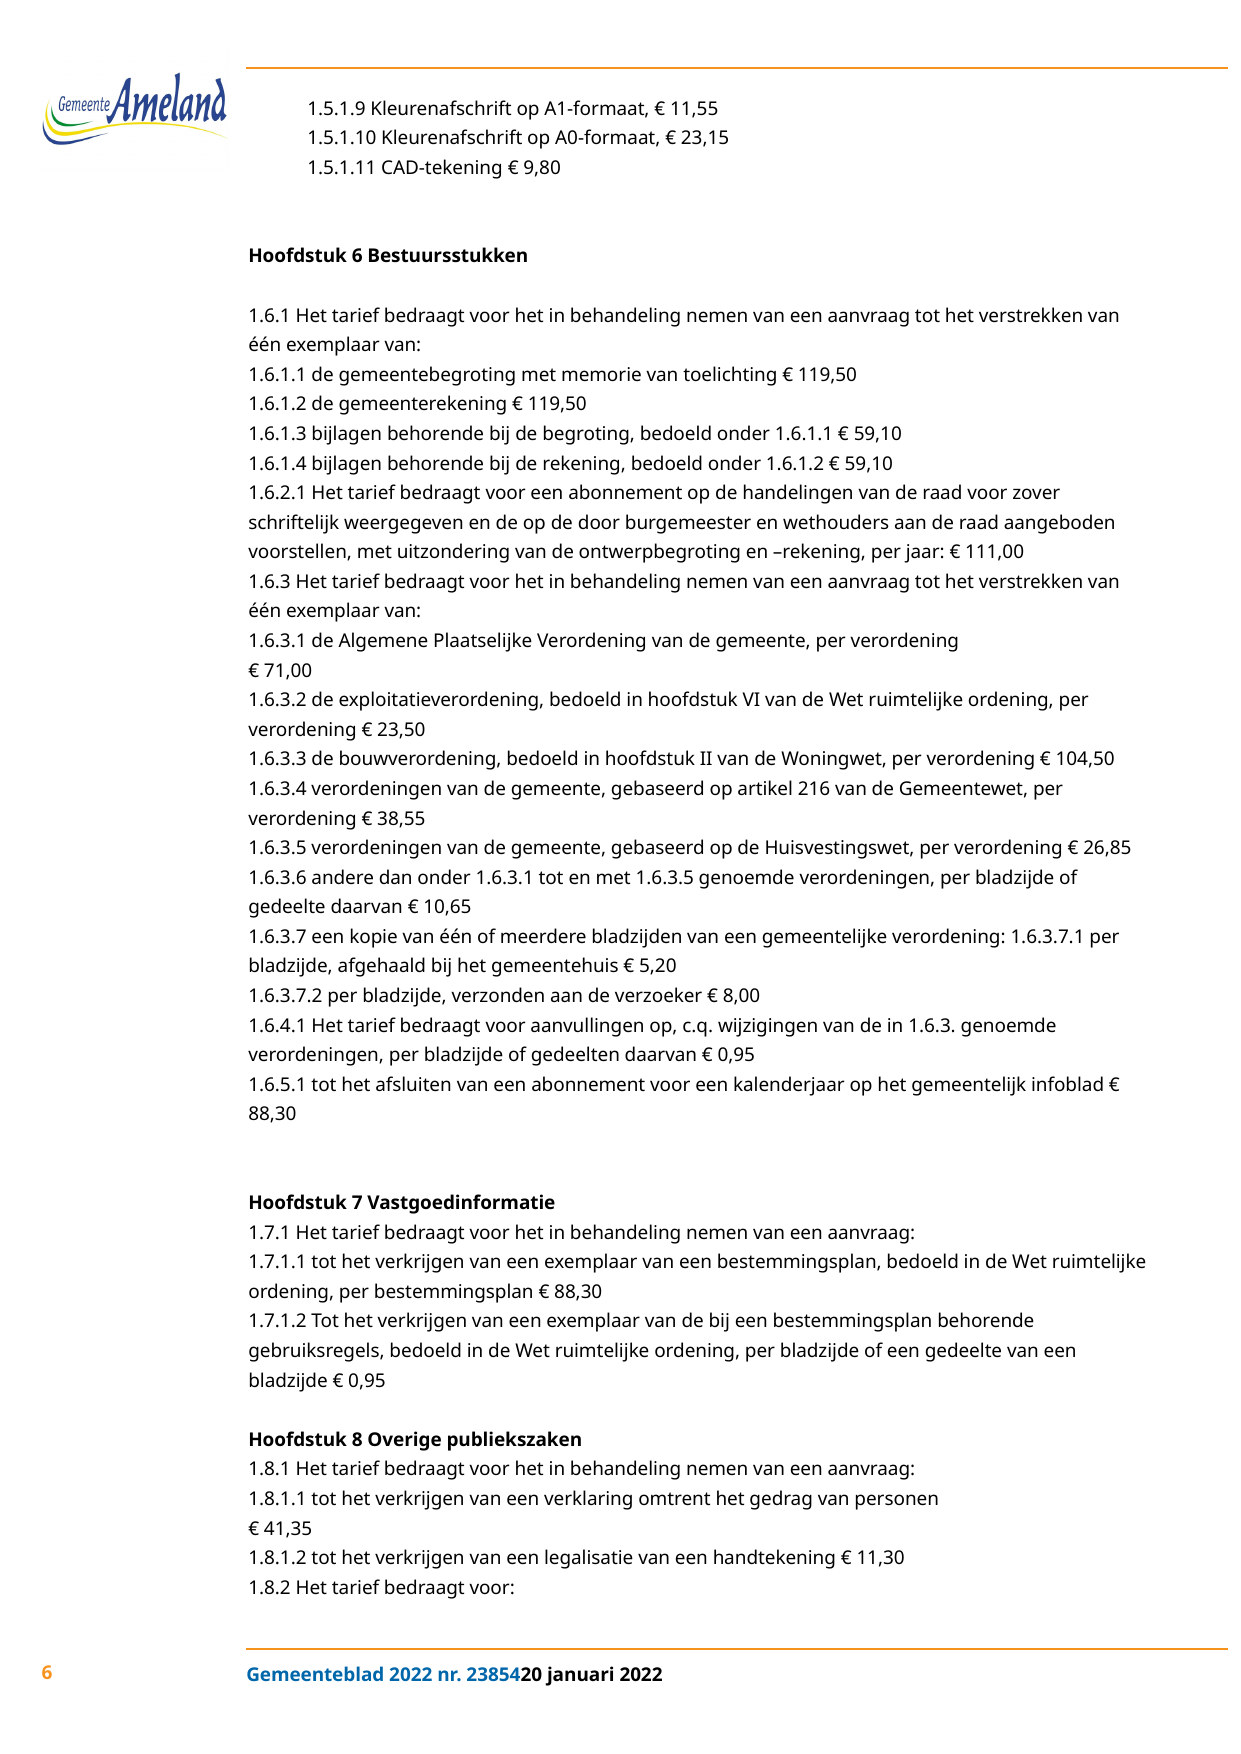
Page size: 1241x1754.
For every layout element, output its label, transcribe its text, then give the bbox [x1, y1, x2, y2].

text 1.6.1.3 bijlagen behorende bij de begroting, bedoeld onder 1.6.1.1 € 59,10 [248, 420, 1152, 446]
text 1.6.1.1 de gemeentebegroting met memorie van toelichting € 119,50 [248, 361, 1152, 387]
text Hoofdstuk 7 Vastgoedinformatie [248, 1189, 1152, 1215]
text 1.6.1.4 bijlagen behorende bij de rekening, bedoeld onder 1.6.1.2 € 59,10 [248, 450, 1152, 476]
text Hoofdstuk 8 Overige publiekszaken [248, 1426, 1152, 1452]
text 1.6.3.7.2 per bladzijde, verzonden aan de verzoeker € 8,00 [248, 982, 1152, 1008]
text 1.6.3 Het tarief bedraagt voor het in behandeling nemen van een aanvraag tot het verstrekken van één exemplaar van: [248, 568, 1152, 623]
text 1.6.3.7 een kopie van één of meerdere bladzijden van een gemeentelijke verordening: 1.6.3.7.1 per bladzijde, afgehaald bij het gemeentehuis € 5,20 [248, 923, 1152, 978]
text 1.6.4.1 Het tarief bedraagt voor aanvullingen op, c.q. wijzigingen van de in 1.6.3. genoemde verordeningen, per bladzijde of gedeelten daarvan € 0,95 [248, 1012, 1152, 1067]
text € 41,35 [248, 1515, 1152, 1541]
text 1.8.1.2 tot het verkrijgen van een legalisatie van een handtekening € 11,30 [248, 1544, 1152, 1570]
list 1.5.1.10 Kleurenafschrift op A0-formaat, € 23,15 [248, 124, 1152, 150]
text 1.6.3.6 andere dan onder 1.6.3.1 tot en met 1.6.3.5 genoemde verordeningen, per bladzijde of gedeelte daarvan € 10,65 [248, 864, 1152, 919]
text 1.6.2.1 Het tarief bedraagt voor een abonnement op de handelingen van de raad voor zover schriftelijk weergegeven en de op de door burgemeester en wethouders aan de raad aangeboden voorstellen, met uitzondering van de ontwerpbegroting en –rekening, per jaar: € 111,00 [248, 479, 1152, 564]
text Hoofdstuk 6 Bestuursstukken [248, 243, 1152, 268]
text 1.7.1.1 tot het verkrijgen van een exemplaar van een bestemmingsplan, bedoeld in de Wet ruimtelijke ordening, per bestemmingsplan € 88,30 [248, 1248, 1152, 1304]
text 1.6.3.5 verordeningen van de gemeente, gebaseerd op de Huisvestingswet, per verordening € 26,85 [248, 834, 1152, 860]
text 1.6.3.1 de Algemene Plaatselijke Verordening van de gemeente, per verordening [248, 627, 1152, 653]
picture [41, 47, 231, 172]
text 1.6.5.1 tot het afsluiten van een abonnement voor een kalenderjaar op het gemeentelijk infoblad € 88,30 [248, 1071, 1152, 1126]
text 1.6.3.4 verordeningen van de gemeente, gebaseerd op artikel 216 van de Gemeentewet, per verordening € 38,55 [248, 775, 1152, 831]
text 1.8.1 Het tarief bedraagt voor het in behandeling nemen van een aanvraag: [248, 1456, 1152, 1481]
list 1.5.1.11 CAD-tekening € 9,80 [248, 154, 1152, 180]
text 1.8.1.1 tot het verkrijgen van een verklaring omtrent het gedrag van personen [248, 1485, 1152, 1511]
text 1.6.1.2 de gemeenterekening € 119,50 [248, 391, 1152, 416]
list 1.5.1.9 Kleurenafschrift op A1-formaat, € 11,55 [248, 95, 1152, 121]
text 1.8.2 Het tarief bedraagt voor: [248, 1574, 1152, 1600]
text 1.7.1.2 Tot het verkrijgen van een exemplaar van de bij een bestemmingsplan behorende gebruiksregels, bedoeld in de Wet ruimtelijke ordening, per bladzijde of een gedeelte van een bladzijde € 0,95 [248, 1308, 1152, 1393]
text 1.7.1 Het tarief bedraagt voor het in behandeling nemen van een aanvraag: [248, 1219, 1152, 1245]
text 1.6.3.2 de exploitatieverordening, bedoeld in hoofdstuk VI van de Wet ruimtelijke ordening, per verordening € 23,50 [248, 686, 1152, 742]
text 1.6.1 Het tarief bedraagt voor het in behandeling nemen van een aanvraag tot het verstrekken van één exemplaar van: [248, 302, 1152, 357]
text 1.6.3.3 de bouwverordening, bedoeld in hoofdstuk II van de Woningwet, per verordening € 104,50 [248, 746, 1152, 771]
text € 71,00 [248, 657, 1152, 683]
